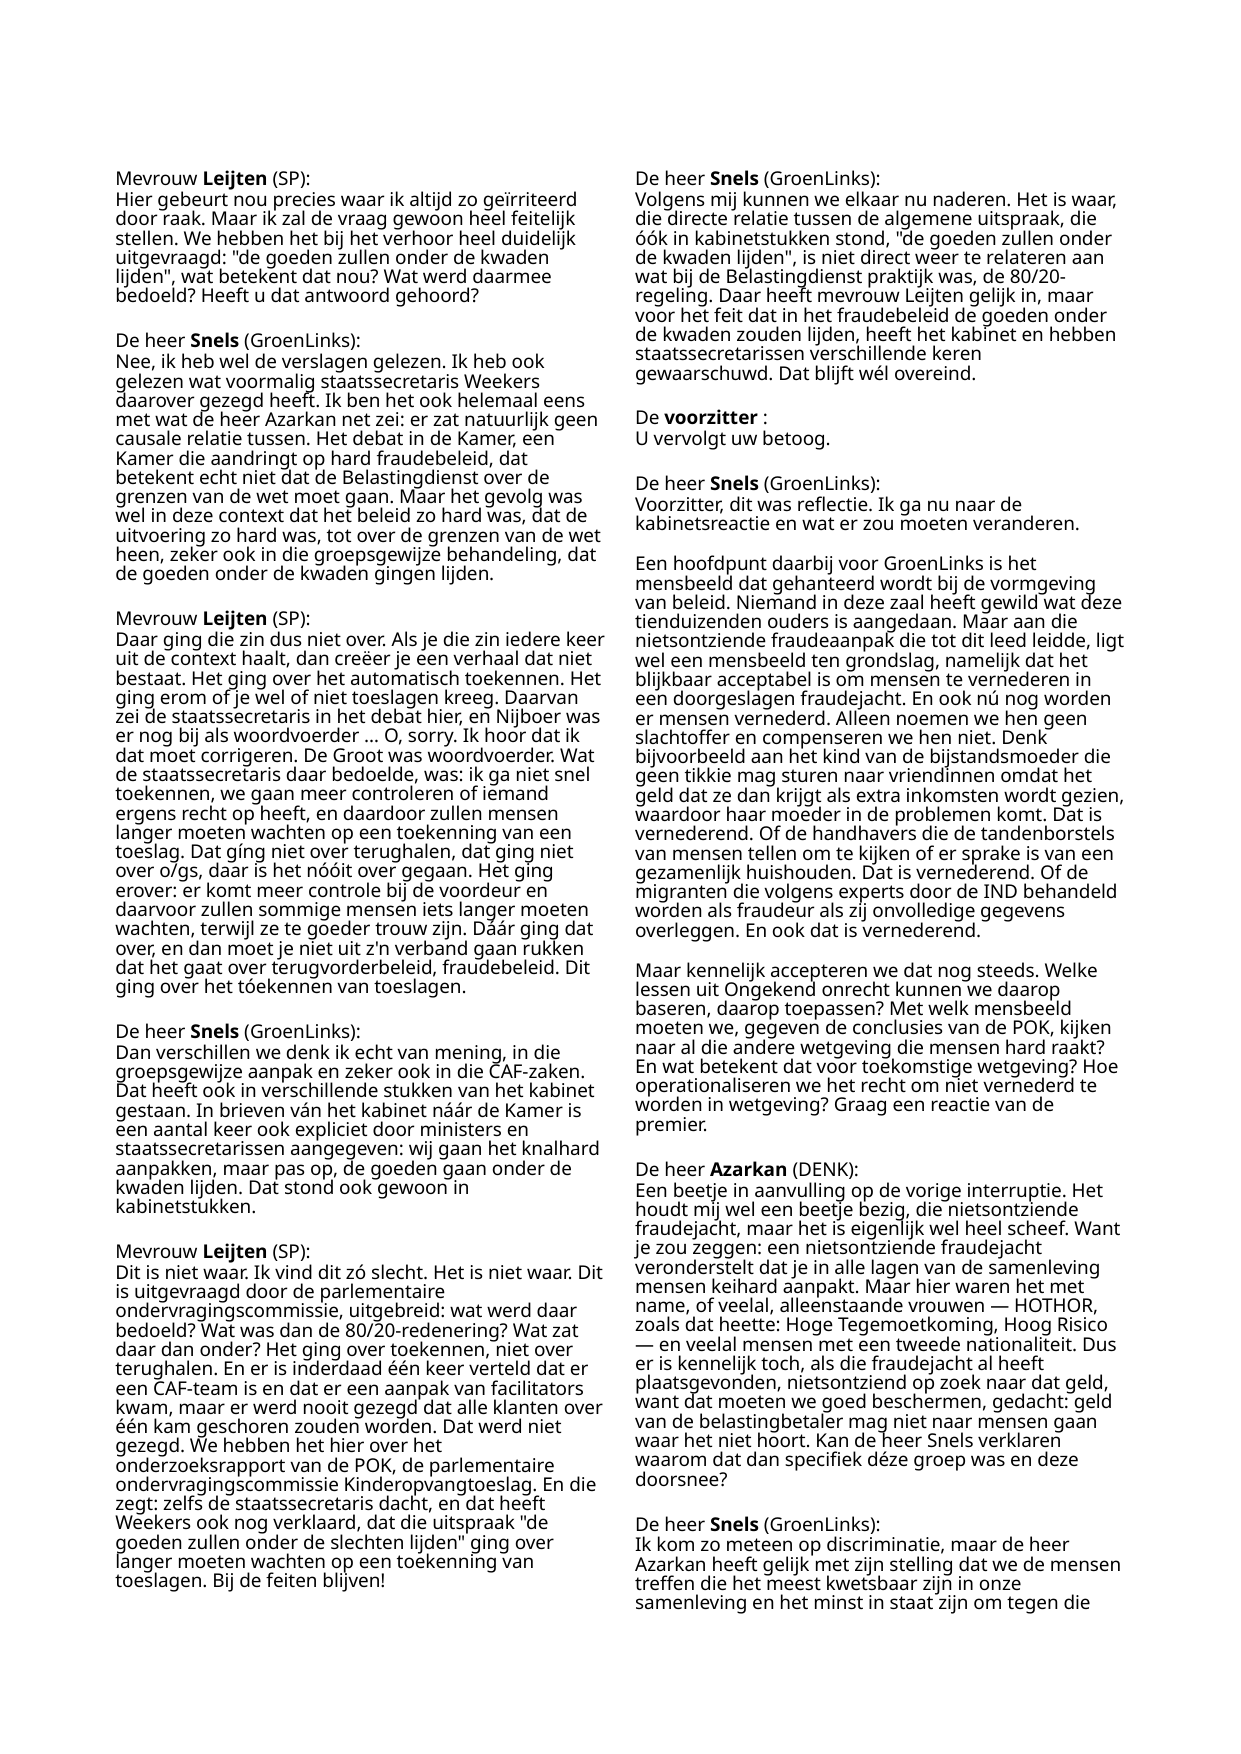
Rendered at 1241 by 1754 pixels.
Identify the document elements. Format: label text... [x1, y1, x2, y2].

text De heer Snels (GroenLinks): [635, 165, 1125, 191]
text Hier gebeurt nou precies waar ik altijd zo geïrriteerd door raak. Maar ik zal de vraag gewoon heel feitelijk stellen. We hebben het bij het verhoor heel duidelijk uitgevraagd: "de goeden zullen onder de kwaden lijden", wat betekent dat nou? Wat werd daarmee bedoeld? Heeft u dat antwoord gehoord? [115, 191, 605, 307]
text Mevrouw Leijten (SP): [115, 165, 605, 191]
text De heer Azarkan (DENK): [635, 1156, 1125, 1182]
text Een beetje in aanvulling op de vorige interruptie. Het houdt mij wel een beetje bezig, die nietsontziende fraudejacht, maar het is eigenlijk wel heel scheef. Want je zou zeggen: een nietsontziende fraudejacht veronderstelt dat je in alle lagen van de samenleving mensen keihard aanpakt. Maar hier waren het met name, of veelal, alleenstaande vrouwen — HOTHOR, zoals dat heette: Hoge Tegemoetkoming, Hoog Risico — en veelal mensen met een tweede nationaliteit. Dus er is kennelijk toch, als die fraudejacht al heeft plaatsgevonden, nietsontziend op zoek naar dat geld, want dat moeten we goed beschermen, gedacht: geld van de belastingbetaler mag niet naar mensen gaan waar het niet hoort. Kan de heer Snels verklaren waarom dat dan specifiek déze groep was en deze doorsnee? [635, 1182, 1125, 1490]
text Dit is niet waar. Ik vind dit zó slecht. Het is niet waar. Dit is uitgevraagd door de parlementaire ondervragingscommissie, uitgebreid: wat werd daar bedoeld? Wat was dan de 80/20-redenering? Wat zat daar dan onder? Het ging over toekennen, niet over terughalen. En er is inderdaad één keer verteld dat er een CAF-team is en dat er een aanpak van facilitators kwam, maar er werd nooit gezegd dat alle klanten over één kam geschoren zouden worden. Dat werd niet gezegd. We hebben het hier over het onderzoeksrapport van de POK, de parlementaire ondervragingscommissie Kinderopvangtoeslag. En die zegt: zelfs de staatssecretaris dacht, en dat heeft Weekers ook nog verklaard, dat die uitspraak "de goeden zullen onder de slechten lijden" ging over langer moeten wachten op een toekenning van toeslagen. Bij de feiten blijven! [115, 1264, 605, 1591]
text Nee, ik heb wel de verslagen gelezen. Ik heb ook gelezen wat voormalig staatssecretaris Weekers daarover gezegd heeft. Ik ben het ook helemaal eens met wat de heer Azarkan net zei: er zat natuurlijk geen causale relatie tussen. Het debat in de Kamer, een Kamer die aandringt op hard fraudebeleid, dat betekent echt niet dat de Belastingdienst over de grenzen van de wet moet gaan. Maar het gevolg was wel in deze context dat het beleid zo hard was, dat de uitvoering zo hard was, tot over de grenzen van de wet heen, zeker ook in die groepsgewijze behandeling, dat de goeden onder de kwaden gingen lijden. [115, 353, 605, 584]
text De heer Snels (GroenLinks): [635, 470, 1125, 496]
text Dan verschillen we denk ik echt van mening, in die groepsgewijze aanpak en zeker ook in die CAF-zaken. Dat heeft ook in verschillende stukken van het kabinet gestaan. In brieven ván het kabinet náár de Kamer is een aantal keer ook expliciet door ministers en staatssecretarissen aangegeven: wij gaan het knalhard aanpakken, maar pas op, de goeden gaan onder de kwaden lijden. Dat stond ook gewoon in kabinetstukken. [115, 1044, 605, 1217]
text Een hoofdpunt daarbij voor GroenLinks is het mensbeeld dat gehanteerd wordt bij de vormgeving van beleid. Niemand in deze zaal heeft gewild wat deze tienduizenden ouders is aangedaan. Maar aan die nietsontziende fraudeaanpak die tot dit leed leidde, ligt wel een mensbeeld ten grondslag, namelijk dat het blijkbaar acceptabel is om mensen te vernederen in een doorgeslagen fraudejacht. En ook nú nog worden er mensen vernederd. Alleen noemen we hen geen slachtoffer en compenseren we hen niet. Denk bijvoorbeeld aan het kind van de bijstandsmoeder die geen tikkie mag sturen naar vriendinnen omdat het geld dat ze dan krijgt als extra inkomsten wordt gezien, waardoor haar moeder in de problemen komt. Dat is vernederend. Of de handhavers die de tandenborstels van mensen tellen om te kijken of er sprake is van een gezamenlijk huishouden. Dat is vernederend. Of de migranten die volgens experts door de IND behandeld worden als fraudeur als zij onvolledige gegevens overleggen. En ook dat is vernederend. [635, 555, 1125, 941]
text Maar kennelijk accepteren we dat nog steeds. Welke lessen uit Ongekend onrecht kunnen we daarop baseren, daarop toepassen? Met welk mensbeeld moeten we, gegeven de conclusies van de POK, kijken naar al die andere wetgeving die mensen hard raakt? En wat betekent dat voor toekomstige wetgeving? Hoe operationaliseren we het recht om niet vernederd te worden in wetgeving? Graag een reactie van de premier. [635, 962, 1125, 1135]
text De voorzitter : [635, 404, 1125, 430]
text Volgens mij kunnen we elkaar nu naderen. Het is waar, die directe relatie tussen de algemene uitspraak, die óók in kabinetstukken stond, "de goeden zullen onder de kwaden lijden", is niet direct weer te relateren aan wat bij de Belastingdienst praktijk was, de 80/20-regeling. Daar heeft mevrouw Leijten gelijk in, maar voor het feit dat in het fraudebeleid de goeden onder de kwaden zouden lijden, heeft het kabinet en hebben staatssecretarissen verschillende keren gewaarschuwd. Dat blijft wél overeind. [635, 191, 1125, 384]
text Daar ging die zin dus niet over. Als je die zin iedere keer uit de context haalt, dan creëer je een verhaal dat niet bestaat. Het ging over het automatisch toekennen. Het ging erom of je wel of niet toeslagen kreeg. Daarvan zei de staatssecretaris in het debat hier, en Nijboer was er nog bij als woordvoerder … O, sorry. Ik hoor dat ik dat moet corrigeren. De Groot was woordvoerder. Wat de staatssecretaris daar bedoelde, was: ik ga niet snel toekennen, we gaan meer controleren of iemand ergens recht op heeft, en daardoor zullen mensen langer moeten wachten op een toekenning van een toeslag. Dat gíng niet over terughalen, dat ging niet over o/gs, daar is het nóóit over gegaan. Het ging erover: er komt meer controle bij de voordeur en daarvoor zullen sommige mensen iets langer moeten wachten, terwijl ze te goeder trouw zijn. Dáár ging dat over, en dan moet je niet uit z'n verband gaan rukken dat het gaat over terugvorderbeleid, fraudebeleid. Dit ging over het tóekennen van toeslagen. [115, 631, 605, 997]
text Ik kom zo meteen op discriminatie, maar de heer Azarkan heeft gelijk met zijn stelling dat we de mensen treffen die het meest kwetsbaar zijn in onze samenleving en het minst in staat zijn om tegen die [635, 1536, 1125, 1613]
text Voorzitter, dit was reflectie. Ik ga nu naar de kabinetsreactie en wat er zou moeten veranderen. [635, 496, 1125, 535]
text De heer Snels (GroenLinks): [115, 1018, 605, 1044]
text De heer Snels (GroenLinks): [115, 328, 605, 353]
text Mevrouw Leijten (SP): [115, 1238, 605, 1264]
text U vervolgt uw betoog. [635, 430, 1125, 449]
text De heer Snels (GroenLinks): [635, 1511, 1125, 1536]
text Mevrouw Leijten (SP): [115, 605, 605, 631]
